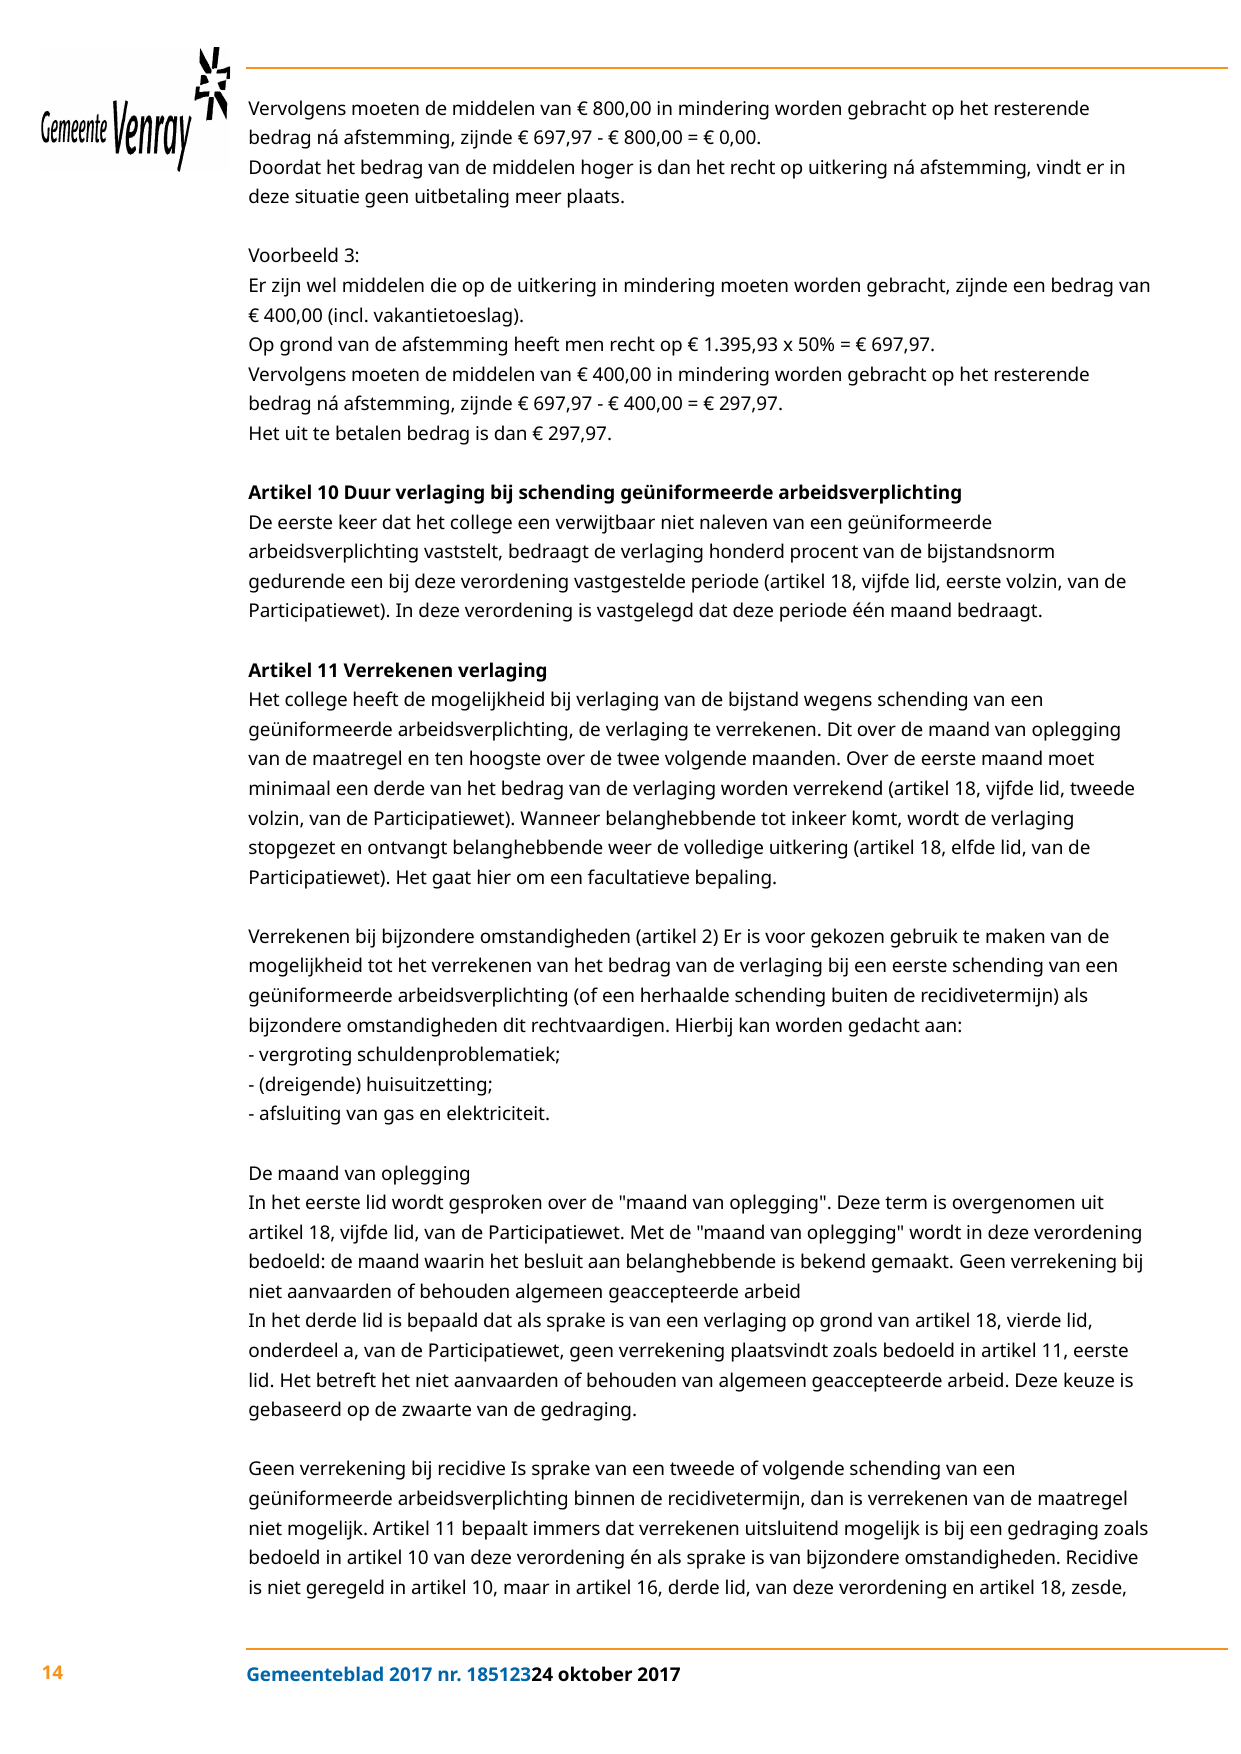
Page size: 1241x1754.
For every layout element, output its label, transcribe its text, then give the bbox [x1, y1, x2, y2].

text Voorbeeld 3: [248, 243, 1152, 268]
text Het uit te betalen bedrag is dan € 297,97. [248, 420, 1152, 446]
text De maand van oplegging [248, 1160, 1152, 1186]
text Artikel 11 Verrekenen verlaging [248, 657, 1152, 683]
text - afsluiting van gas en elektriciteit. [248, 1101, 1152, 1126]
picture [41, 47, 231, 172]
text - (dreigende) huisuitzetting; [248, 1071, 1152, 1097]
text Verrekenen bij bijzondere omstandigheden (artikel 2) Er is voor gekozen gebruik te maken van de mogelijkheid tot het verrekenen van het bedrag van de verlaging bij een eerste schending van een geüniformeerde arbeidsverplichting (of een herhaalde schending buiten de recidivetermijn) als bijzondere omstandigheden dit rechtvaardigen. Hierbij kan worden gedacht aan: [248, 923, 1152, 1038]
text Vervolgens moeten de middelen van € 800,00 in mindering worden gebracht op het resterende bedrag ná afstemming, zijnde € 697,97 - € 800,00 = € 0,00. [248, 95, 1152, 150]
text In het derde lid is bepaald dat als sprake is van een verlaging op grond van artikel 18, vierde lid, onderdeel a, van de Participatiewet, geen verrekening plaatsvindt zoals bedoeld in artikel 11, eerste lid. Het betreft het niet aanvaarden of behouden van algemeen geaccepteerde arbeid. Deze keuze is gebaseerd op de zwaarte van de gedraging. [248, 1308, 1152, 1422]
text Op grond van de afstemming heeft men recht op € 1.395,93 x 50% = € 697,97. [248, 331, 1152, 357]
text Doordat het bedrag van de middelen hoger is dan het recht op uitkering ná afstemming, vindt er in deze situatie geen uitbetaling meer plaats. [248, 154, 1152, 209]
text Artikel 10 Duur verlaging bij schending geüniformeerde arbeidsverplichting [248, 479, 1152, 505]
text Vervolgens moeten de middelen van € 400,00 in mindering worden gebracht op het resterende bedrag ná afstemming, zijnde € 697,97 - € 400,00 = € 297,97. [248, 361, 1152, 416]
text In het eerste lid wordt gesproken over de "maand van oplegging". Deze term is overgenomen uit artikel 18, vijfde lid, van de Participatiewet. Met de "maand van oplegging" wordt in deze verordening bedoeld: de maand waarin het besluit aan belanghebbende is bekend gemaakt. Geen verrekening bij niet aanvaarden of behouden algemeen geaccepteerde arbeid [248, 1189, 1152, 1304]
text Er zijn wel middelen die op de uitkering in mindering moeten worden gebracht, zijnde een bedrag van € 400,00 (incl. vakantietoeslag). [248, 272, 1152, 328]
text Het college heeft de mogelijkheid bij verlaging van de bijstand wegens schending van een geüniformeerde arbeidsverplichting, de verlaging te verrekenen. Dit over de maand van oplegging van de maatregel en ten hoogste over de twee volgende maanden. Over de eerste maand moet minimaal een derde van het bedrag van de verlaging worden verrekend (artikel 18, vijfde lid, tweede volzin, van de Participatiewet). Wanneer belanghebbende tot inkeer komt, wordt de verlaging stopgezet en ontvangt belanghebbende weer de volledige uitkering (artikel 18, elfde lid, van de Participatiewet). Het gaat hier om een facultatieve bepaling. [248, 686, 1152, 890]
text De eerste keer dat het college een verwijtbaar niet naleven van een geüniformeerde arbeidsverplichting vaststelt, bedraagt de verlaging honderd procent van de bijstandsnorm gedurende een bij deze verordening vastgestelde periode (artikel 18, vijfde lid, eerste volzin, van de Participatiewet). In deze verordening is vastgelegd dat deze periode één maand bedraagt. [248, 509, 1152, 623]
text - vergroting schuldenproblematiek; [248, 1041, 1152, 1067]
text Geen verrekening bij recidive Is sprake van een tweede of volgende schending van een geüniformeerde arbeidsverplichting binnen de recidivetermijn, dan is verrekenen van de maatregel niet mogelijk. Artikel 11 bepaalt immers dat verrekenen uitsluitend mogelijk is bij een gedraging zoals bedoeld in artikel 10 van deze verordening én als sprake is van bijzondere omstandigheden. Recidive is niet geregeld in artikel 10, maar in artikel 16, derde lid, van deze verordening en artikel 18, zesde, [248, 1456, 1152, 1600]
